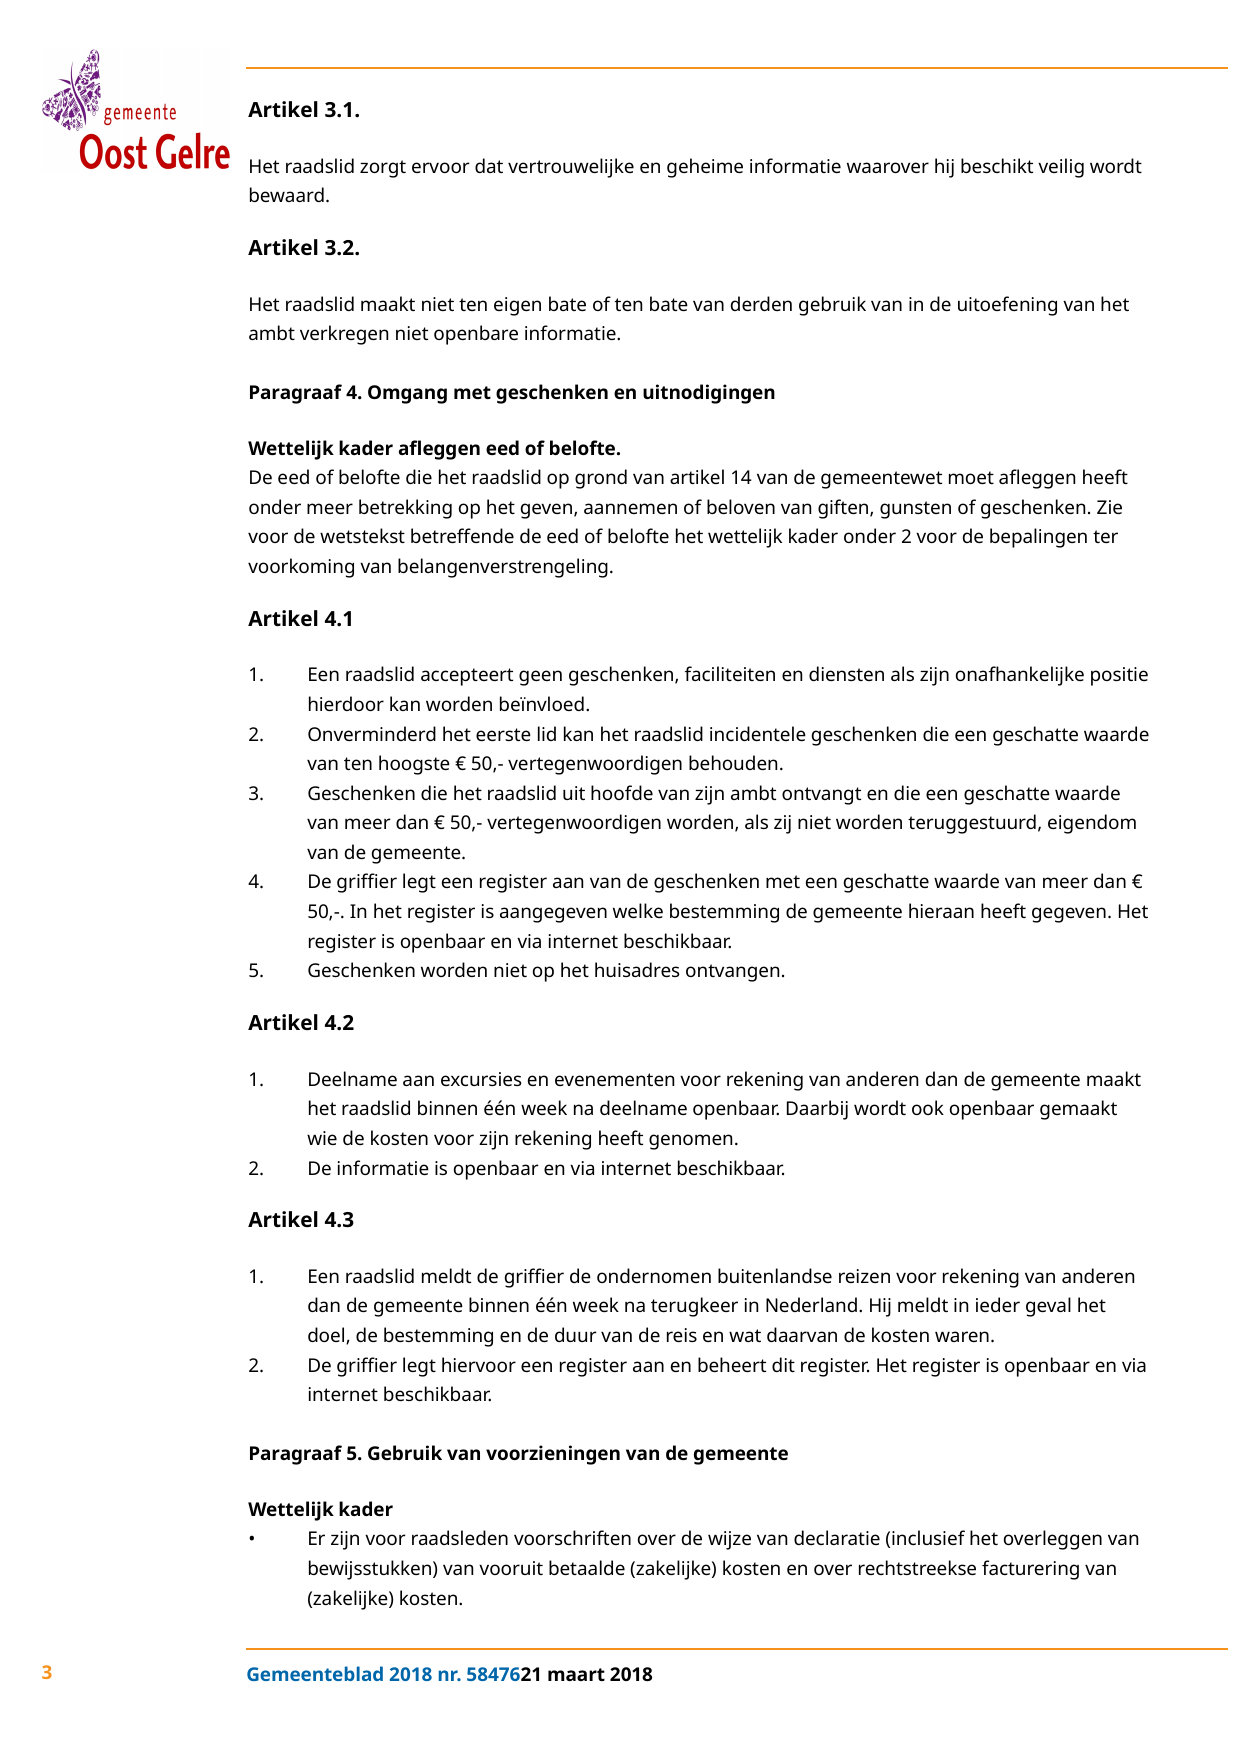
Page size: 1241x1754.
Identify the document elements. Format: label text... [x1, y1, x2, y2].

list Geschenken die het raadslid uit hoofde van zijn ambt ontvangt en die een geschatte waarde van meer dan € 50,- vertegenwoordigen worden, als zij niet worden teruggestuurd, eigendom van de gemeente. [248, 780, 1152, 865]
list Onverminderd het eerste lid kan het raadslid incidentele geschenken die een geschatte waarde van ten hoogste € 50,- vertegenwoordigen behouden. [248, 721, 1152, 776]
list De informatie is openbaar en via internet beschikbaar. [248, 1155, 1152, 1180]
list Geschenken worden niet op het huisadres ontvangen. [248, 957, 1152, 983]
text Artikel 3.2. [248, 233, 1152, 261]
picture [41, 47, 231, 172]
text Het raadslid zorgt ervoor dat vertrouwelijke en geheime informatie waarover hij beschikt veilig wordt bewaard. [248, 153, 1152, 208]
text Paragraaf 4. Omgang met geschenken en uitnodigingen [248, 379, 1152, 405]
list Een raadslid accepteert geen geschenken, faciliteiten en diensten als zijn onafhankelijke positie hierdoor kan worden beïnvloed. [248, 662, 1152, 717]
text Wettelijk kader [248, 1496, 1152, 1522]
text Artikel 4.2 [248, 1008, 1152, 1036]
text Artikel 4.3 [248, 1205, 1152, 1233]
text Wettelijk kader afleggen eed of belofte. [248, 435, 1152, 461]
list Deelname aan excursies en evenementen voor rekening van anderen dan de gemeente maakt het raadslid binnen één week na deelname openbaar. Daarbij wordt ook openbaar gemaakt wie de kosten voor zijn rekening heeft genomen. [248, 1066, 1152, 1151]
text Paragraaf 5. Gebruik van voorzieningen van de gemeente [248, 1441, 1152, 1466]
text De eed of belofte die het raadslid op grond van artikel 14 van de gemeentewet moet afleggen heeft onder meer betrekking op het geven, aannemen of beloven van giften, gunsten of geschenken. Zie voor de wetstekst betreffende de eed of belofte het wettelijk kader onder 2 voor de bepalingen ter voorkoming van belangenverstrengeling. [248, 464, 1152, 579]
list Een raadslid meldt de griffier de ondernomen buitenlandse reizen voor rekening van anderen dan de gemeente binnen één week na terugkeer in Nederland. Hij meldt in ieder geval het doel, de bestemming en de duur van de reis en wat daarvan de kosten waren. [248, 1263, 1152, 1348]
text Artikel 3.1. [248, 95, 1152, 123]
text Het raadslid maakt niet ten eigen bate of ten bate van derden gebruik van in de uitoefening van het ambt verkregen niet openbare informatie. [248, 291, 1152, 346]
list Er zijn voor raadsleden voorschriften over de wijze van declaratie (inclusief het overleggen van bewijsstukken) van vooruit betaalde (zakelijke) kosten en over rechtstreekse facturering van (zakelijke) kosten. [248, 1526, 1152, 1610]
text Artikel 4.1 [248, 604, 1152, 632]
list De griffier legt hiervoor een register aan en beheert dit register. Het register is openbaar en via internet beschikbaar. [248, 1352, 1152, 1407]
list De griffier legt een register aan van de geschenken met een geschatte waarde van meer dan € 50,-. In het register is aangegeven welke bestemming de gemeente hieraan heeft gegeven. Het register is openbaar en via internet beschikbaar. [248, 869, 1152, 954]
